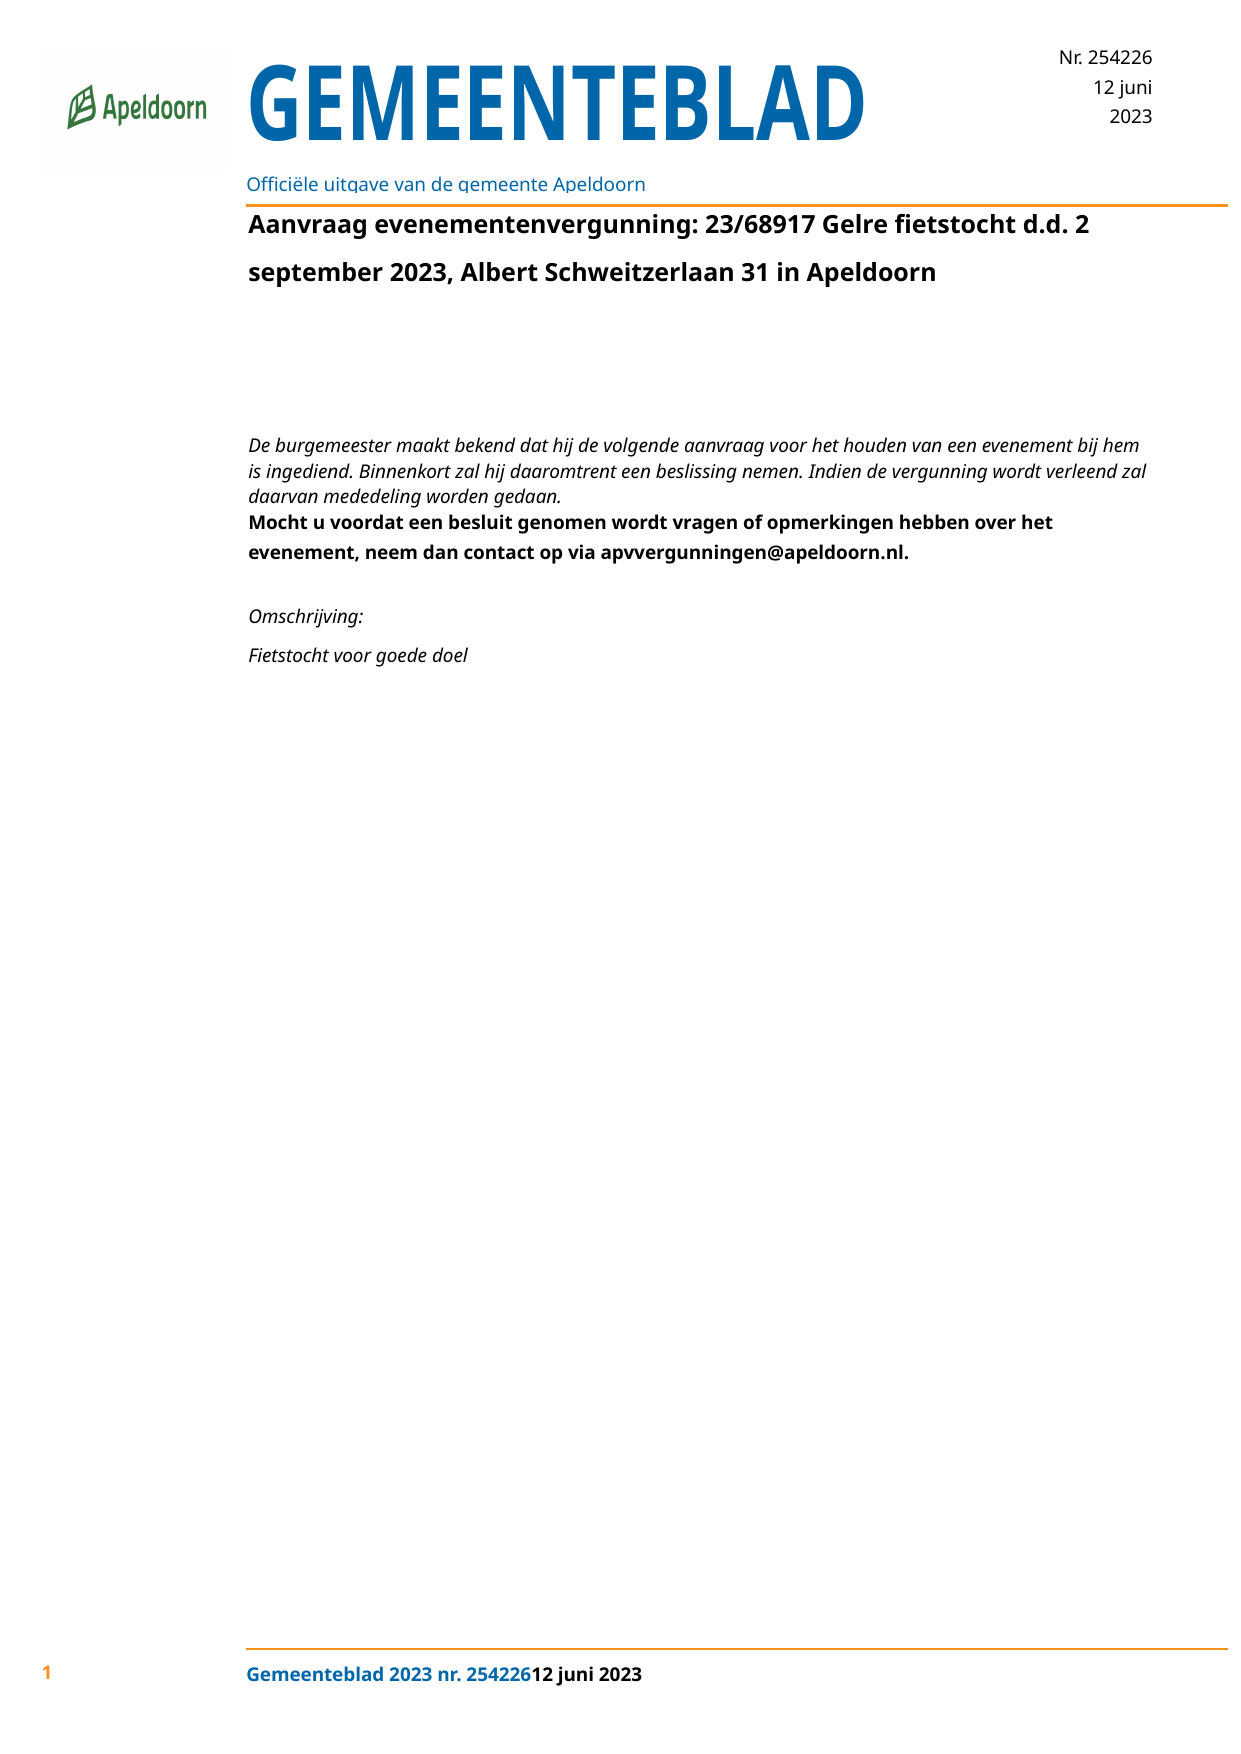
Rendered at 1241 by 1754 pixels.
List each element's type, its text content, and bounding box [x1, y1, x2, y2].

text Mocht u voordat een besluit genomen wordt vragen of opmerkingen hebben over het evenement, neem dan contact op via apvvergunningen@apeldoorn.nl. [248, 509, 1152, 565]
text Aanvraag evenementenvergunning: 23/68917 Gelre fietstocht d.d. 2 september 2023, Albert Schweitzerlaan 31 in Apeldoorn [248, 207, 1152, 288]
text Fietstocht voor goede doel [248, 642, 1152, 668]
text Omschrijving: [248, 603, 1152, 629]
text De burgemeester maakt bekend dat hij de volgende aanvraag voor het houden van een evenement bij hem is ingediend. Binnenkort zal hij daaromtrent een beslissing nemen. Indien de vergunning wordt verleend zal daarvan mededeling worden gedaan. [248, 432, 1152, 509]
picture [41, 47, 231, 172]
